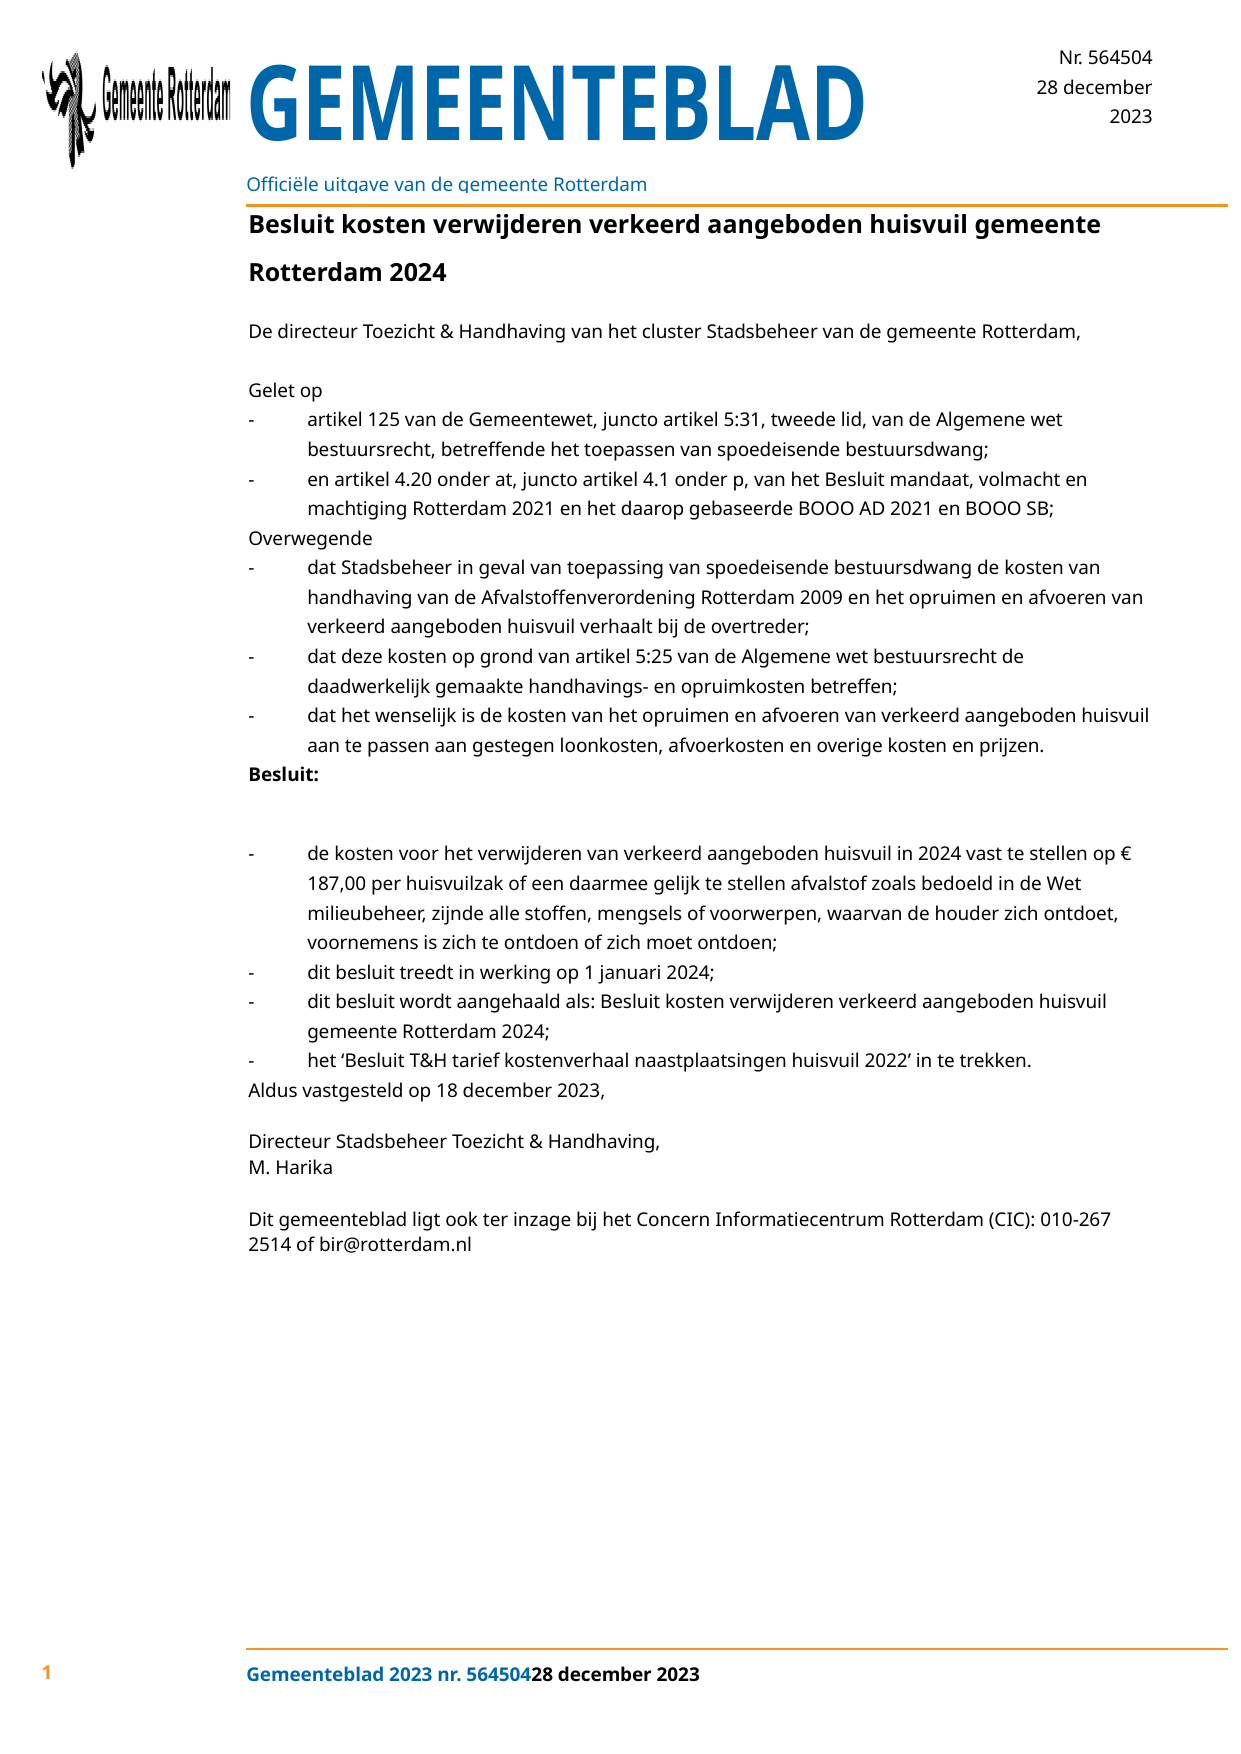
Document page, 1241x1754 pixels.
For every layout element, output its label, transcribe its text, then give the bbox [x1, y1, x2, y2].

text Besluit: [248, 762, 1152, 787]
text Gelet op [248, 377, 1152, 403]
list artikel 125 van de Gemeentewet, juncto artikel 5:31, tweede lid, van de Algemene wet bestuursrecht, betreffende het toepassen van spoedeisende bestuursdwang; [248, 407, 1152, 462]
list dit besluit treedt in werking op 1 januari 2024; [248, 959, 1152, 984]
list dit besluit wordt aangehaald als: Besluit kosten verwijderen verkeerd aangeboden huisvuil gemeente Rotterdam 2024; [248, 988, 1152, 1044]
list dat het wenselijk is de kosten van het opruimen en afvoeren van verkeerd aangeboden huisvuil aan te passen aan gestegen loonkosten, afvoerkosten en overige kosten en prijzen. [248, 702, 1152, 758]
list en artikel 4.20 onder at, juncto artikel 4.1 onder p, van het Besluit mandaat, volmacht en machtiging Rotterdam 2021 en het daarop gebaseerde BOOO AD 2021 en BOOO SB; [248, 466, 1152, 521]
text Aldus vastgesteld op 18 december 2023, [248, 1077, 1152, 1103]
list dat Stadsbeheer in geval van toepassing van spoedeisende bestuursdwang de kosten van handhaving van de Afvalstoffenverordening Rotterdam 2009 en het opruimen en afvoeren van verkeerd aangeboden huisvuil verhaalt bij de overtreder; [248, 554, 1152, 639]
text Overwegende [248, 525, 1152, 551]
list dat deze kosten op grond van artikel 5:25 van de Algemene wet bestuursrecht de daadwerkelijk gemaakte handhavings- en opruimkosten betreffen; [248, 643, 1152, 699]
list het ‘Besluit T&H tarief kostenverhaal naastplaatsingen huisvuil 2022’ in te trekken. [248, 1048, 1152, 1073]
picture [41, 47, 231, 172]
text Directeur Stadsbeheer Toezicht & Handhaving, [248, 1129, 1152, 1154]
text M. Harika [248, 1154, 1152, 1180]
text Dit gemeenteblad ligt ook ter inzage bij het Concern Informatiecentrum Rotterdam (CIC): 010-267 2514 of bir@rotterdam.nl [248, 1206, 1152, 1257]
text Besluit kosten verwijderen verkeerd aangeboden huisvuil gemeente Rotterdam 2024 [248, 207, 1152, 288]
list de kosten voor het verwijderen van verkeerd aangeboden huisvuil in 2024 vast te stellen op € 187,00 per huisvuilzak of een daarmee gelijk te stellen afvalstof zoals bedoeld in de Wet milieubeheer, zijnde alle stoffen, mengsels of voorwerpen, waarvan de houder zich ontdoet, voornemens is zich te ontdoen of zich moet ontdoen; [248, 841, 1152, 955]
text De directeur Toezicht & Handhaving van het cluster Stadsbeheer van de gemeente Rotterdam, [248, 318, 1152, 344]
